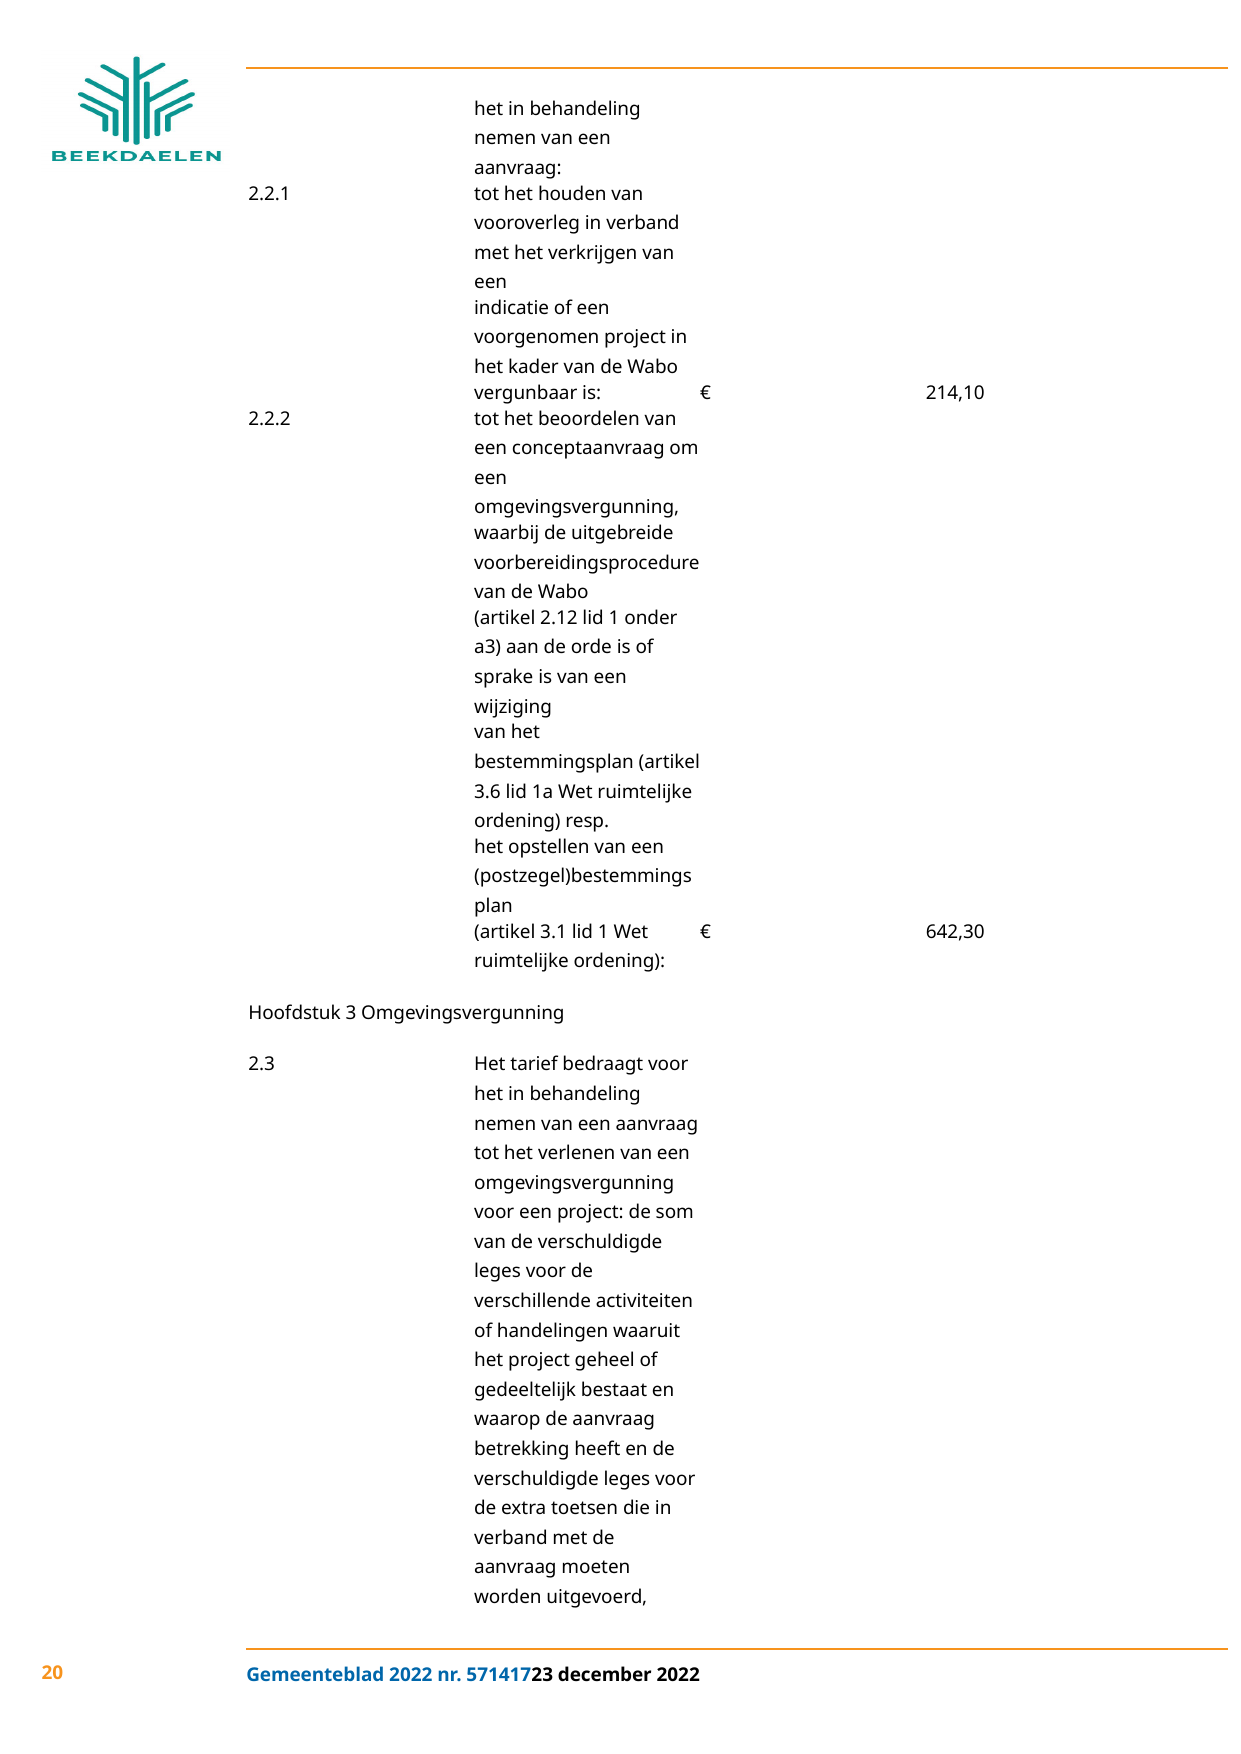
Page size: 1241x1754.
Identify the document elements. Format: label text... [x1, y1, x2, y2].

table_cell (artikel 3.1 lid 1 Wet ruimtelijke ordening): [474, 918, 700, 973]
table_cell [700, 294, 926, 379]
table_cell [474, 1025, 700, 1051]
picture [41, 47, 231, 172]
table_cell [926, 604, 1152, 719]
table_cell [248, 294, 474, 379]
table_cell [248, 1025, 474, 1051]
table_cell [926, 519, 1152, 604]
table_cell (artikel 2.12 lid 1 onder a3) aan de orde is of sprake is van een wijziging [474, 604, 700, 719]
table_cell vergunbaar is: [474, 379, 700, 405]
table_cell [700, 95, 926, 180]
table_cell € [700, 379, 926, 405]
table_cell [248, 973, 474, 999]
table_cell tot het houden van vooroverleg in verband met het verkrijgen van een [474, 180, 700, 294]
table_cell [248, 519, 474, 604]
table_cell 2.2.2 [248, 405, 474, 519]
table_cell het in behandeling nemen van een aanvraag: [474, 95, 700, 180]
table_cell [926, 180, 1152, 294]
table_cell [700, 604, 926, 719]
table_cell [248, 833, 474, 918]
table_cell tot het beoordelen van een conceptaanvraag om een omgevingsvergunning, [474, 405, 700, 519]
table_cell [700, 1051, 926, 1609]
table_cell van het bestemmingsplan (artikel 3.6 lid 1a Wet ruimtelijke ordening) resp. [474, 719, 700, 833]
table_cell 2.2.1 [248, 180, 474, 294]
table_cell [474, 973, 700, 999]
table_cell 642,30 [926, 918, 1152, 973]
table_cell [248, 604, 474, 719]
table_cell [700, 180, 926, 294]
table_cell [926, 1051, 1152, 1609]
table_cell Hoofdstuk 3 Omgevingsvergunning [248, 999, 700, 1025]
table_cell Het tarief bedraagt voor het in behandeling nemen van een aanvraag tot het verlenen van een omgevingsvergunning voor een project: de som van de verschuldigde leges voor de verschillende activiteiten of handelingen waaruit het project geheel of gedeeltelijk bestaat en waarop de aanvraag betrekking heeft en de verschuldigde leges voor de extra toetsen die in verband met de aanvraag moeten worden uitgevoerd, [474, 1051, 700, 1609]
table_cell [926, 95, 1152, 180]
table_cell [700, 519, 926, 604]
table_cell € [700, 918, 926, 973]
table_cell 214,10 [926, 379, 1152, 405]
table_cell 2.3 [248, 1051, 474, 1609]
table_cell [700, 1025, 926, 1051]
table_cell indicatie of een voorgenomen project in het kader van de Wabo [474, 294, 700, 379]
table_cell [926, 973, 1152, 999]
table_cell [926, 833, 1152, 918]
table_cell waarbij de uitgebreide voorbereidingsprocedure van de Wabo [474, 519, 700, 604]
table_cell [700, 719, 926, 833]
table_cell [700, 999, 926, 1025]
table_cell [248, 379, 474, 405]
table_cell [248, 918, 474, 973]
table_cell [926, 999, 1152, 1025]
table_cell [700, 973, 926, 999]
table_cell [926, 294, 1152, 379]
table_cell [700, 833, 926, 918]
table_cell [248, 95, 474, 180]
table_cell het opstellen van een (postzegel)bestemmingsplan [474, 833, 700, 918]
table_cell [700, 405, 926, 519]
table_cell [926, 719, 1152, 833]
table_cell [926, 405, 1152, 519]
table_cell [248, 719, 474, 833]
table_cell [926, 1025, 1152, 1051]
